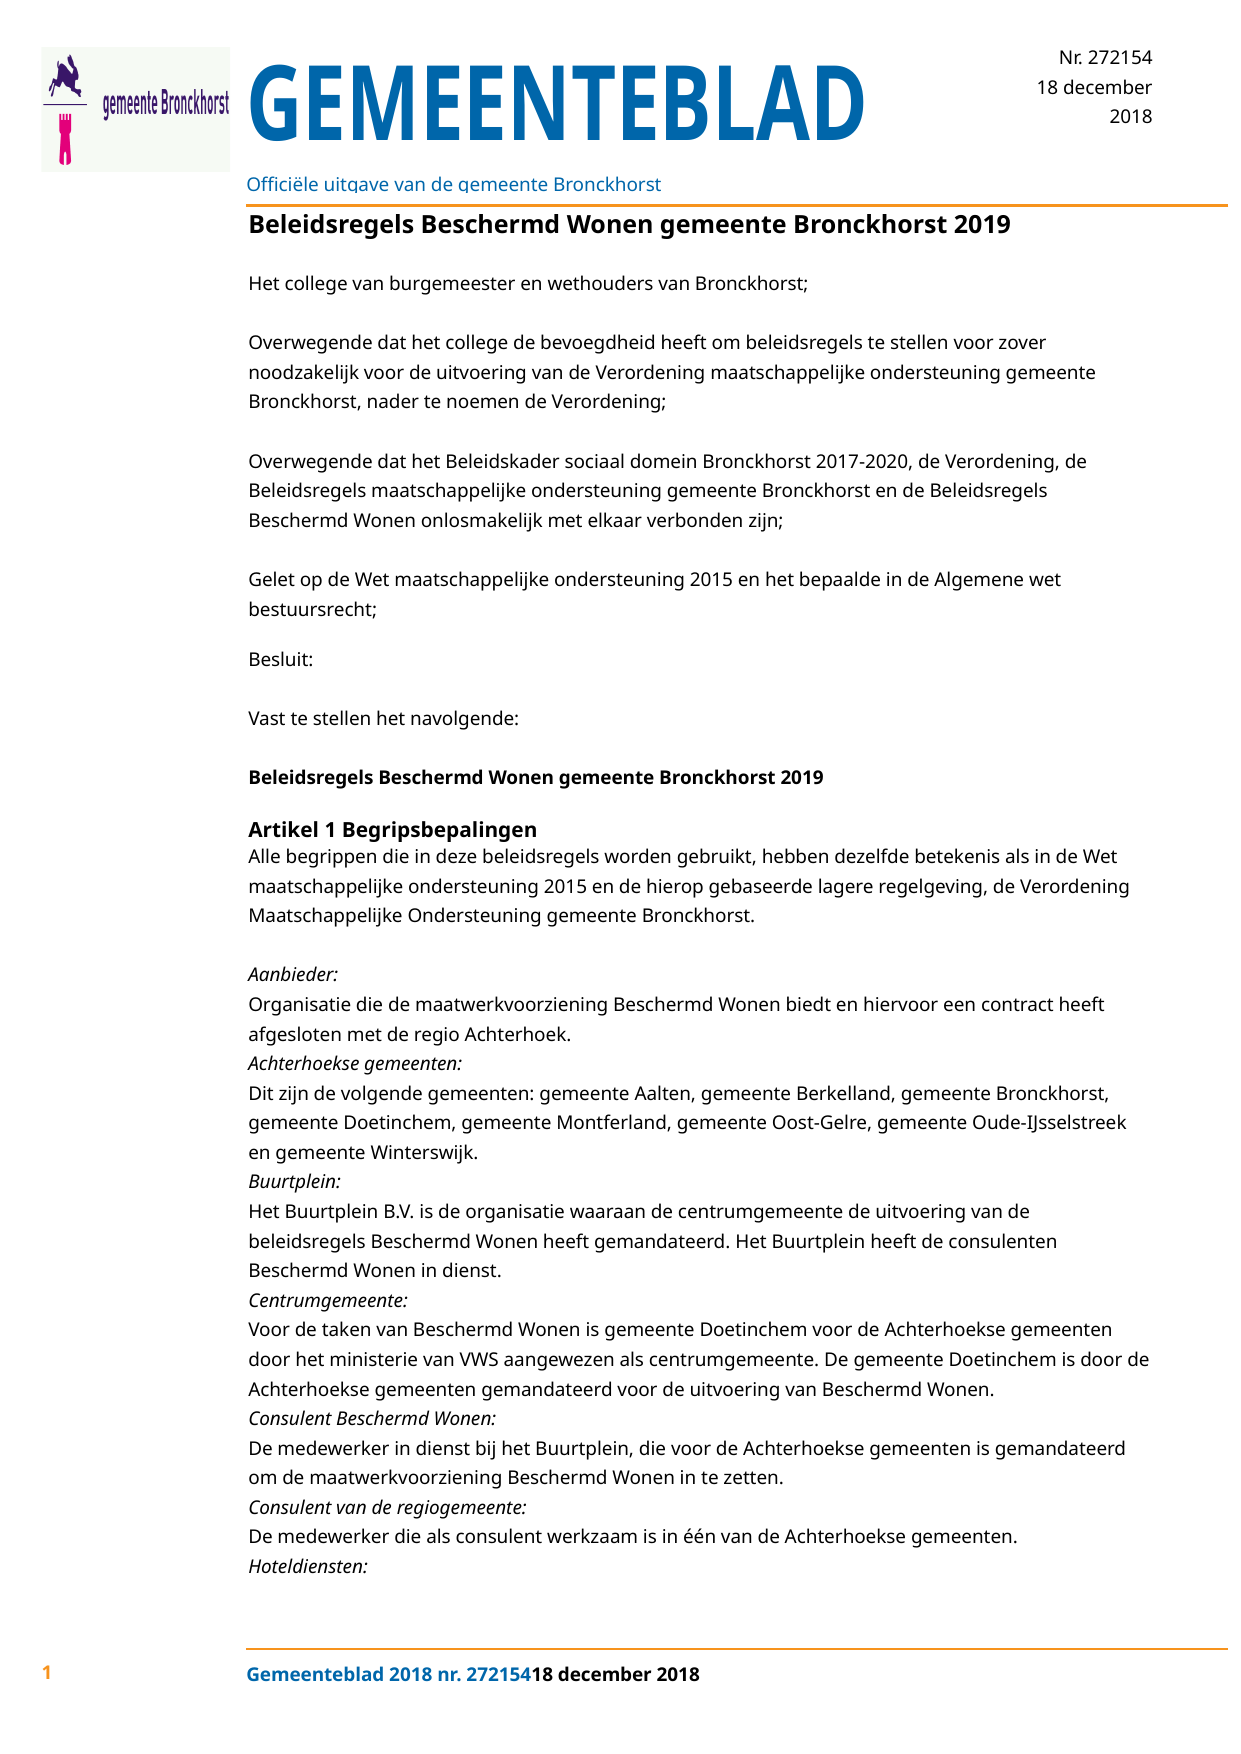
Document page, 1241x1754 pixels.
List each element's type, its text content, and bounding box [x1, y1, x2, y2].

text Alle begrippen die in deze beleidsregels worden gebruikt, hebben dezelfde betekenis als in de Wet maatschappelijke ondersteuning 2015 en de hierop gebaseerde lagere regelgeving, de Verordening Maatschappelijke Ondersteuning gemeente Bronckhorst. [248, 843, 1152, 928]
text Artikel 1 Begripsbepalingen [248, 815, 1152, 843]
text Centrumgemeente: [248, 1287, 1152, 1313]
text Hoteldiensten: [248, 1553, 1152, 1579]
text De medewerker die als consulent werkzaam is in één van de Achterhoekse gemeenten. [248, 1524, 1152, 1549]
text Het Buurtplein B.V. is de organisatie waaraan de centrumgemeente de uitvoering van de beleidsregels Beschermd Wonen heeft gemandateerd. Het Buurtplein heeft de consulenten Beschermd Wonen in dienst. [248, 1198, 1152, 1283]
text Aanbieder: [248, 962, 1152, 987]
text Beleidsregels Beschermd Wonen gemeente Bronckhorst 2019 [248, 207, 1152, 241]
text Vast te stellen het navolgende: [248, 705, 1152, 731]
picture [41, 47, 231, 172]
text Overwegende dat het Beleidskader sociaal domein Bronckhorst 2017-2020, de Verordening, de Beleidsregels maatschappelijke ondersteuning gemeente Bronckhorst en de Beleidsregels Beschermd Wonen onlosmakelijk met elkaar verbonden zijn; [248, 448, 1152, 533]
text Dit zijn de volgende gemeenten: gemeente Aalten, gemeente Berkelland, gemeente Bronckhorst, gemeente Doetinchem, gemeente Montferland, gemeente Oost-Gelre, gemeente Oude-IJsselstreek en gemeente Winterswijk. [248, 1080, 1152, 1165]
text Besluit: [248, 646, 1152, 672]
text Beleidsregels Beschermd Wonen gemeente Bronckhorst 2019 [248, 764, 1152, 790]
text Consulent van de regiogemeente: [248, 1494, 1152, 1520]
text Gelet op de Wet maatschappelijke ondersteuning 2015 en het bepaalde in de Algemene wet bestuursrecht; [248, 566, 1152, 621]
text Consulent Beschermd Wonen: [248, 1405, 1152, 1431]
text Overwegende dat het college de bevoegdheid heeft om beleidsregels te stellen voor zover noodzakelijk voor de uitvoering van de Verordening maatschappelijke ondersteuning gemeente Bronckhorst, nader te noemen de Verordening; [248, 329, 1152, 414]
text Organisatie die de maatwerkvoorziening Beschermd Wonen biedt en hiervoor een contract heeft afgesloten met de regio Achterhoek. [248, 991, 1152, 1046]
text Buurtplein: [248, 1169, 1152, 1194]
text Voor de taken van Beschermd Wonen is gemeente Doetinchem voor de Achterhoekse gemeenten door het ministerie van VWS aangewezen als centrumgemeente. De gemeente Doetinchem is door de Achterhoekse gemeenten gemandateerd voor de uitvoering van Beschermd Wonen. [248, 1317, 1152, 1401]
text Het college van burgemeester en wethouders van Bronckhorst; [248, 270, 1152, 296]
text De medewerker in dienst bij het Buurtplein, die voor de Achterhoekse gemeenten is gemandateerd om de maatwerkvoorziening Beschermd Wonen in te zetten. [248, 1435, 1152, 1490]
text Achterhoekse gemeenten: [248, 1050, 1152, 1076]
